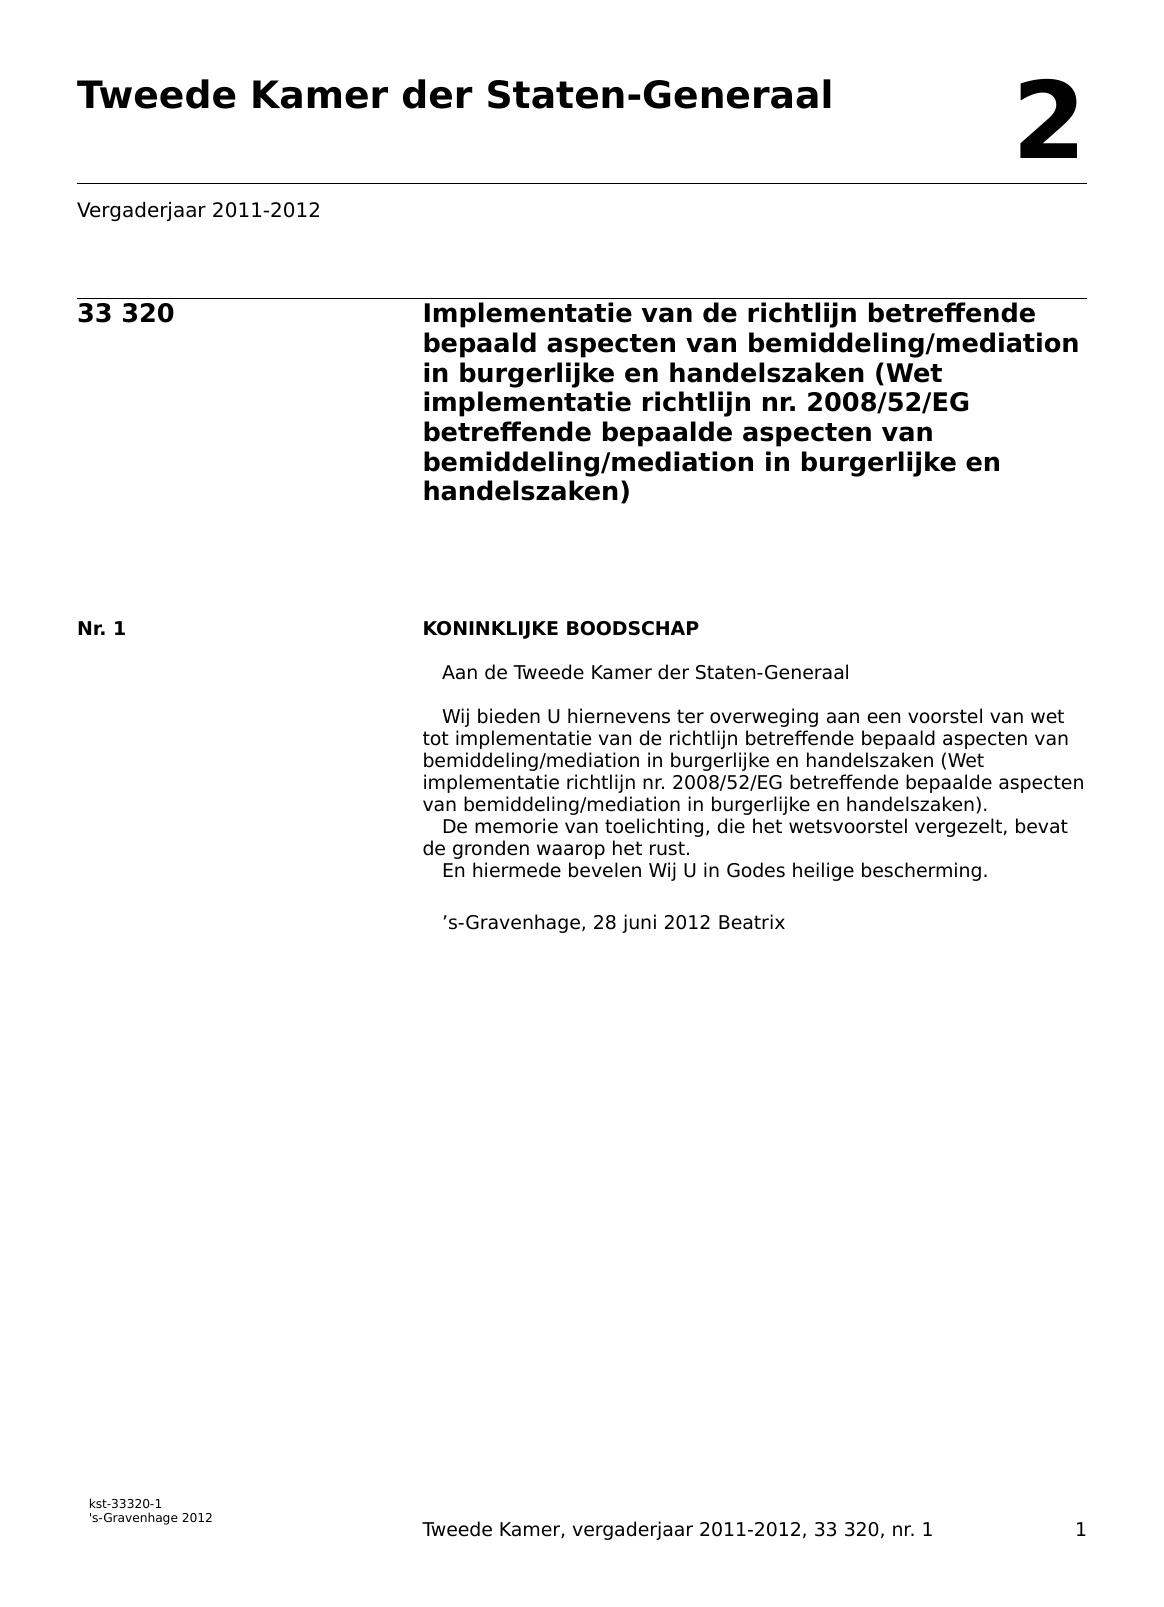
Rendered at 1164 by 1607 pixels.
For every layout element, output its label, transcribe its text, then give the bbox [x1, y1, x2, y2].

table_header 2 [886, 59, 1087, 183]
subtitle 33 320 Implementatie van de richtlijn betreffende bepaald aspecten van bemiddeling/mediation in burgerlijke en handelszaken (Wet implementatie richtlijn nr. 2008/52/EG betreffende bepaalde aspecten van bemiddeling/mediation in burgerlijke en handelszaken) [77, 299, 1087, 507]
table_cell Vergaderjaar 2011-2012 [77, 184, 1087, 298]
subtitle Nr. 1 KONINKLIJKE BOODSCHAP [77, 618, 1087, 640]
text Aan de Tweede Kamer der Staten-Generaal [422, 662, 1087, 684]
text En hiermede bevelen Wij U in Godes heilige bescherming. [422, 860, 1087, 882]
text De memorie van toelichting, die het wetsvoorstel vergezelt, bevat de gronden waarop het rust. [422, 816, 1087, 860]
text kst-33320-1 [88, 1497, 323, 1511]
text Wij bieden U hiernevens ter overweging aan een voorstel van wet tot implementatie van de richtlijn betreffende bepaald aspecten van bemiddeling/mediation in burgerlijke en handelszaken (Wet implementatie richtlijn nr. 2008/52/EG betreffende bepaalde aspecten van bemiddeling/mediation in burgerlijke en handelszaken). [422, 706, 1087, 816]
text 's-Gravenhage 2012 [88, 1511, 323, 1525]
table_header Tweede Kamer der Staten-Generaal [77, 59, 886, 183]
text ’s-Gravenhage, 28 juni 2012 Beatrix [422, 912, 1087, 934]
